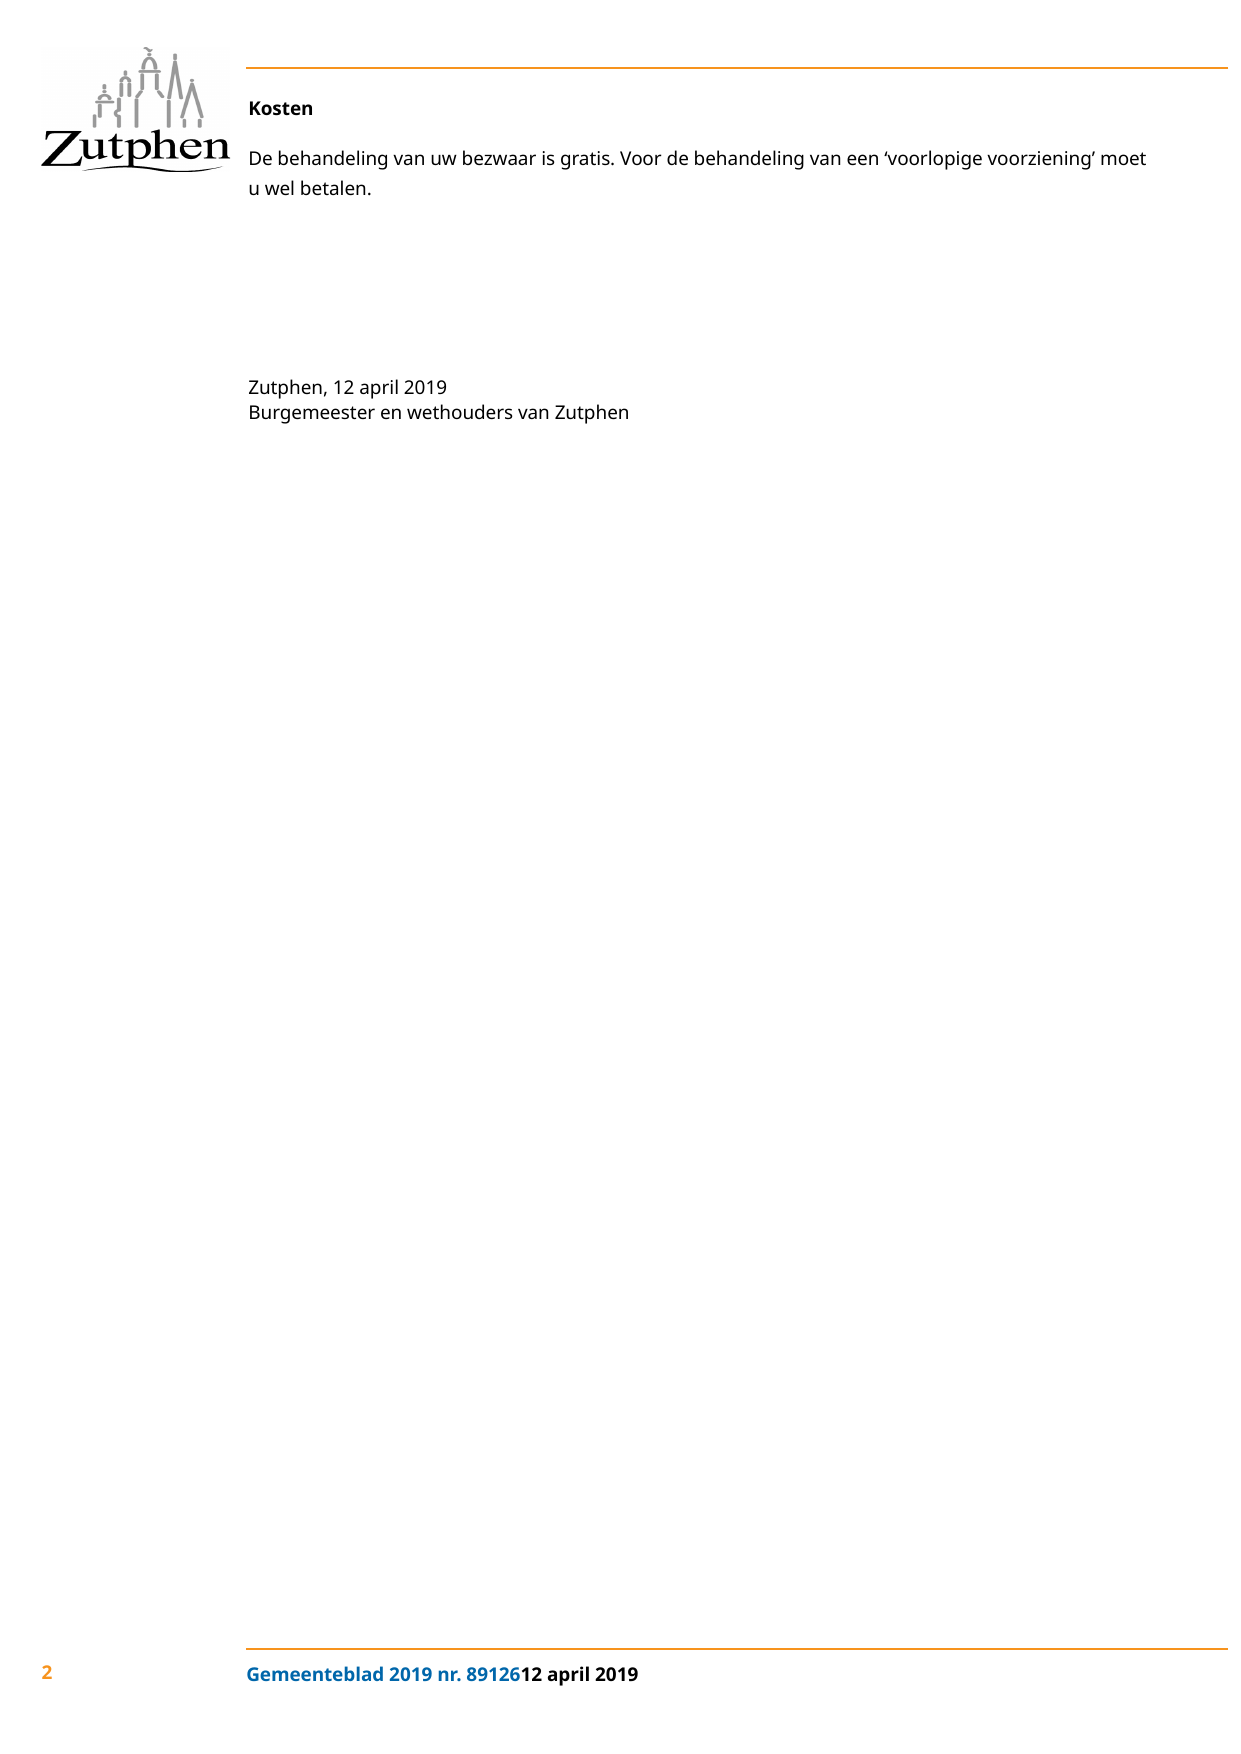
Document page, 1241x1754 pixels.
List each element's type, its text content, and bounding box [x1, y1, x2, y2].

text Zutphen, 12 april 2019 [248, 374, 1152, 399]
text Burgemeester en wethouders van Zutphen [248, 399, 1152, 425]
text Kosten [248, 95, 1152, 121]
picture [41, 47, 231, 172]
text De behandeling van uw bezwaar is gratis. Voor de behandeling van een ‘voorlopige voorziening’ moet u wel betalen. [248, 145, 1152, 201]
